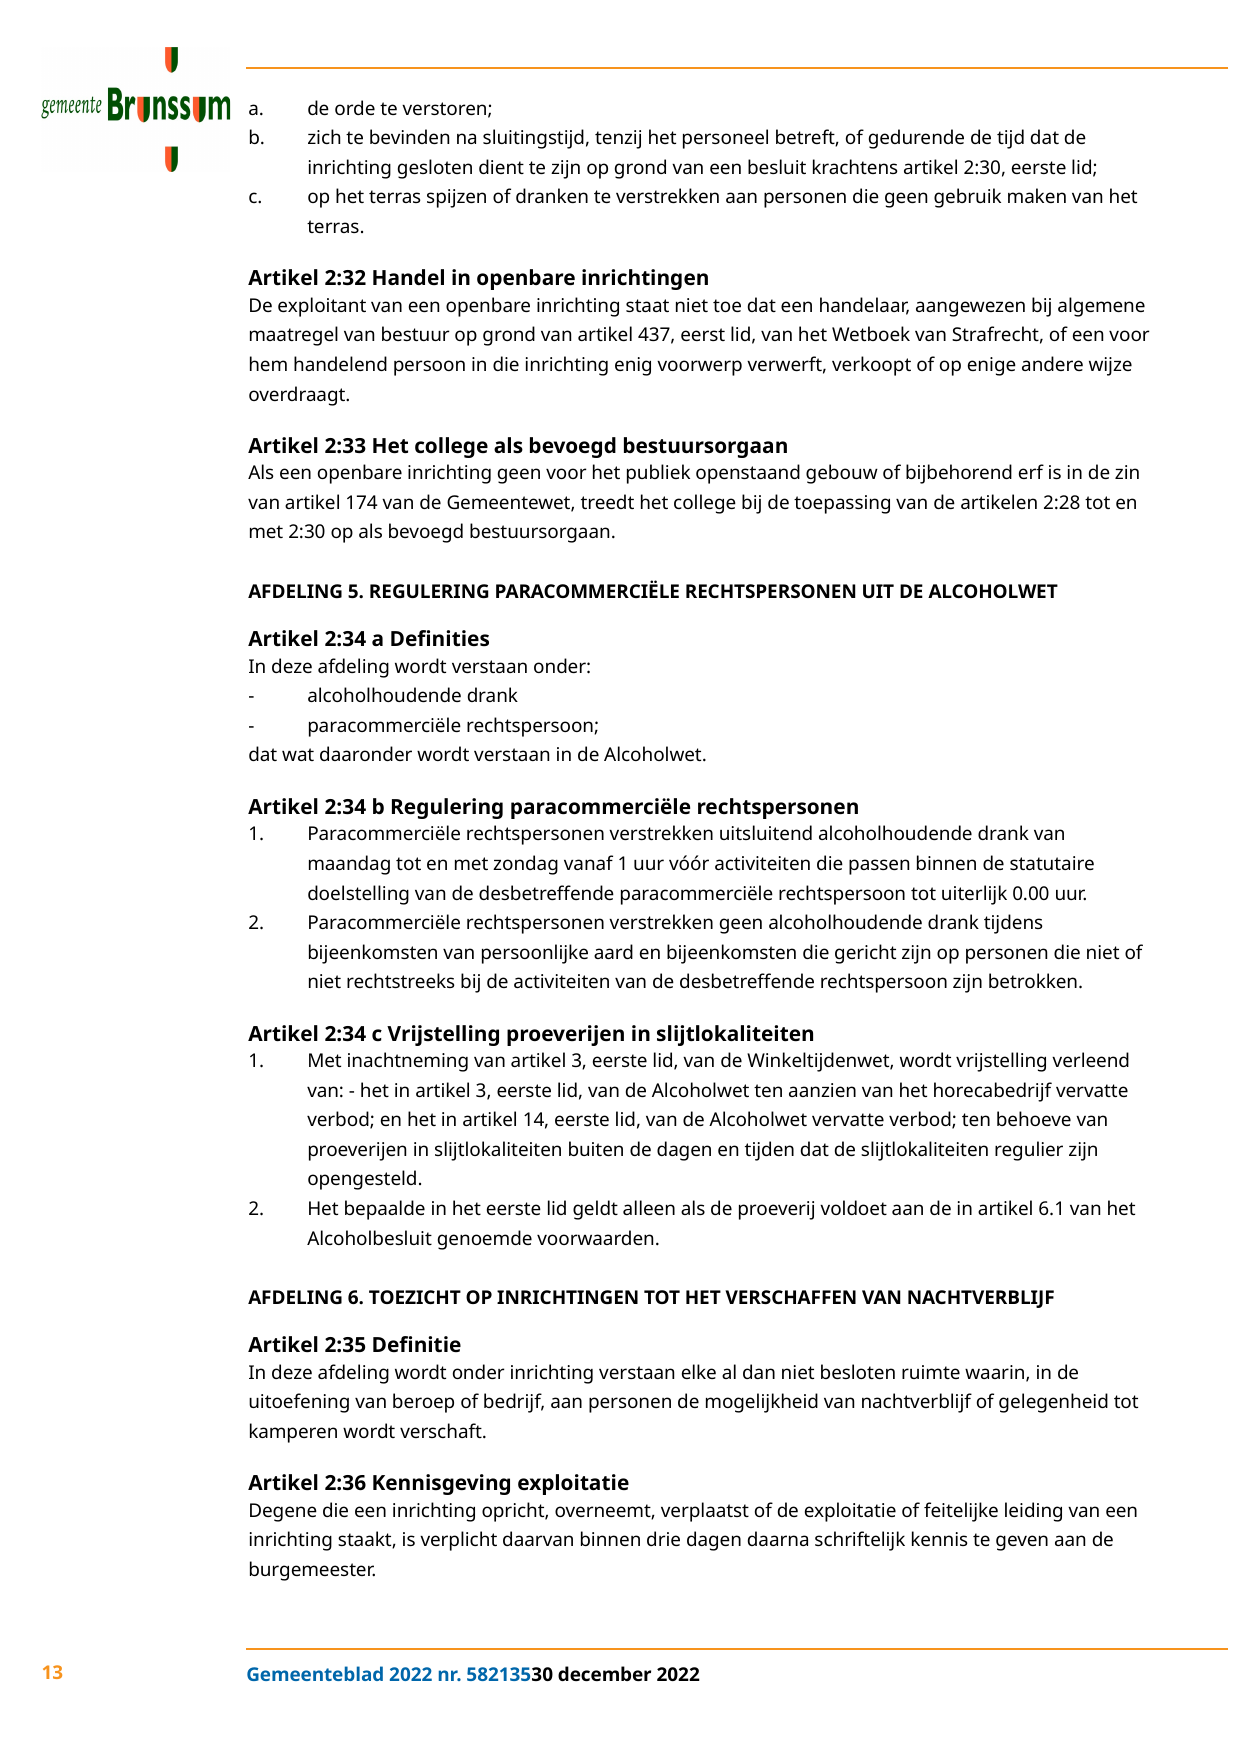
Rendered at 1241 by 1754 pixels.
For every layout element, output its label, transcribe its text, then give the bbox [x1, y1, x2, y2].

text Artikel 2:35 Definitie [248, 1331, 1152, 1359]
picture [41, 47, 231, 172]
list op het terras spijzen of dranken te verstrekken aan personen die geen gebruik maken van het terras. [248, 183, 1152, 239]
text dat wat daaronder wordt verstaan in de Alcoholwet. [248, 742, 1152, 767]
list Paracommerciële rechtspersonen verstrekken geen alcoholhoudende drank tijdens bijeenkomsten van persoonlijke aard en bijeenkomsten die gericht zijn op personen die niet of niet rechtstreeks bij de activiteiten van de desbetreffende rechtspersoon zijn betrokken. [248, 909, 1152, 994]
list zich te bevinden na sluitingstijd, tenzij het personeel betreft, of gedurende de tijd dat de inrichting gesloten dient te zijn op grond van een besluit krachtens artikel 2:30, eerste lid; [248, 124, 1152, 180]
text Als een openbare inrichting geen voor het publiek openstaand gebouw of bijbehorend erf is in de zin van artikel 174 van de Gemeentewet, treedt het college bij de toepassing van de artikelen 2:28 tot en met 2:30 op als bevoegd bestuursorgaan. [248, 459, 1152, 544]
list Met inachtneming van artikel 3, eerste lid, van de Winkeltijdenwet, wordt vrijstelling verleend van: - het in artikel 3, eerste lid, van de Alcoholwet ten aanzien van het horecabedrijf vervatte verbod; en het in artikel 14, eerste lid, van de Alcoholwet vervatte verbod; ten behoeve van proeverijen in slijtlokaliteiten buiten de dagen en tijden dat de slijtlokaliteiten regulier zijn opengesteld. [248, 1047, 1152, 1191]
list de orde te verstoren; [248, 95, 1152, 121]
text In deze afdeling wordt onder inrichting verstaan elke al dan niet besloten ruimte waarin, in de uitoefening van beroep of bedrijf, aan personen de mogelijkheid van nachtverblijf of gelegenheid tot kamperen wordt verschaft. [248, 1359, 1152, 1444]
list alcoholhoudende drank [248, 682, 1152, 708]
text Artikel 2:36 Kennisgeving exploitatie [248, 1468, 1152, 1497]
text In deze afdeling wordt verstaan onder: [248, 653, 1152, 679]
list Het bepaalde in het eerste lid geldt alleen als de proeverij voldoet aan de in artikel 6.1 van het Alcoholbesluit genoemde voorwaarden. [248, 1195, 1152, 1251]
text Degene die een inrichting opricht, overneemt, verplaatst of de exploitatie of feitelijke leiding van een inrichting staakt, is verplicht daarvan binnen drie dagen daarna schriftelijk kennis te geven aan de burgemeester. [248, 1497, 1152, 1582]
list paracommerciële rechtspersoon; [248, 712, 1152, 738]
text Artikel 2:33 Het college als bevoegd bestuursorgaan [248, 431, 1152, 459]
text De exploitant van een openbare inrichting staat niet toe dat een handelaar, aangewezen bij algemene maatregel van bestuur op grond van artikel 437, eerst lid, van het Wetboek van Strafrecht, of een voor hem handelend persoon in die inrichting enig voorwerp verwerft, verkoopt of op enige andere wijze overdraagt. [248, 292, 1152, 406]
text Artikel 2:34 a Definities [248, 624, 1152, 653]
list Paracommerciële rechtspersonen verstrekken uitsluitend alcoholhoudende drank van maandag tot en met zondag vanaf 1 uur vóór activiteiten die passen binnen de statutaire doelstelling van de desbetreffende paracommerciële rechtspersoon tot uiterlijk 0.00 uur. [248, 821, 1152, 905]
text Artikel 2:32 Handel in openbare inrichtingen [248, 263, 1152, 292]
text Artikel 2:34 c Vrijstelling proeverijen in slijtlokaliteiten [248, 1019, 1152, 1047]
text AFDELING 5. REGULERING PARACOMMERCIËLE RECHTSPERSONEN UIT DE ALCOHOLWET [248, 578, 1152, 604]
text Artikel 2:34 b Regulering paracommerciële rechtspersonen [248, 792, 1152, 821]
text AFDELING 6. TOEZICHT OP INRICHTINGEN TOT HET VERSCHAFFEN VAN NACHTVERBLIJF [248, 1284, 1152, 1310]
